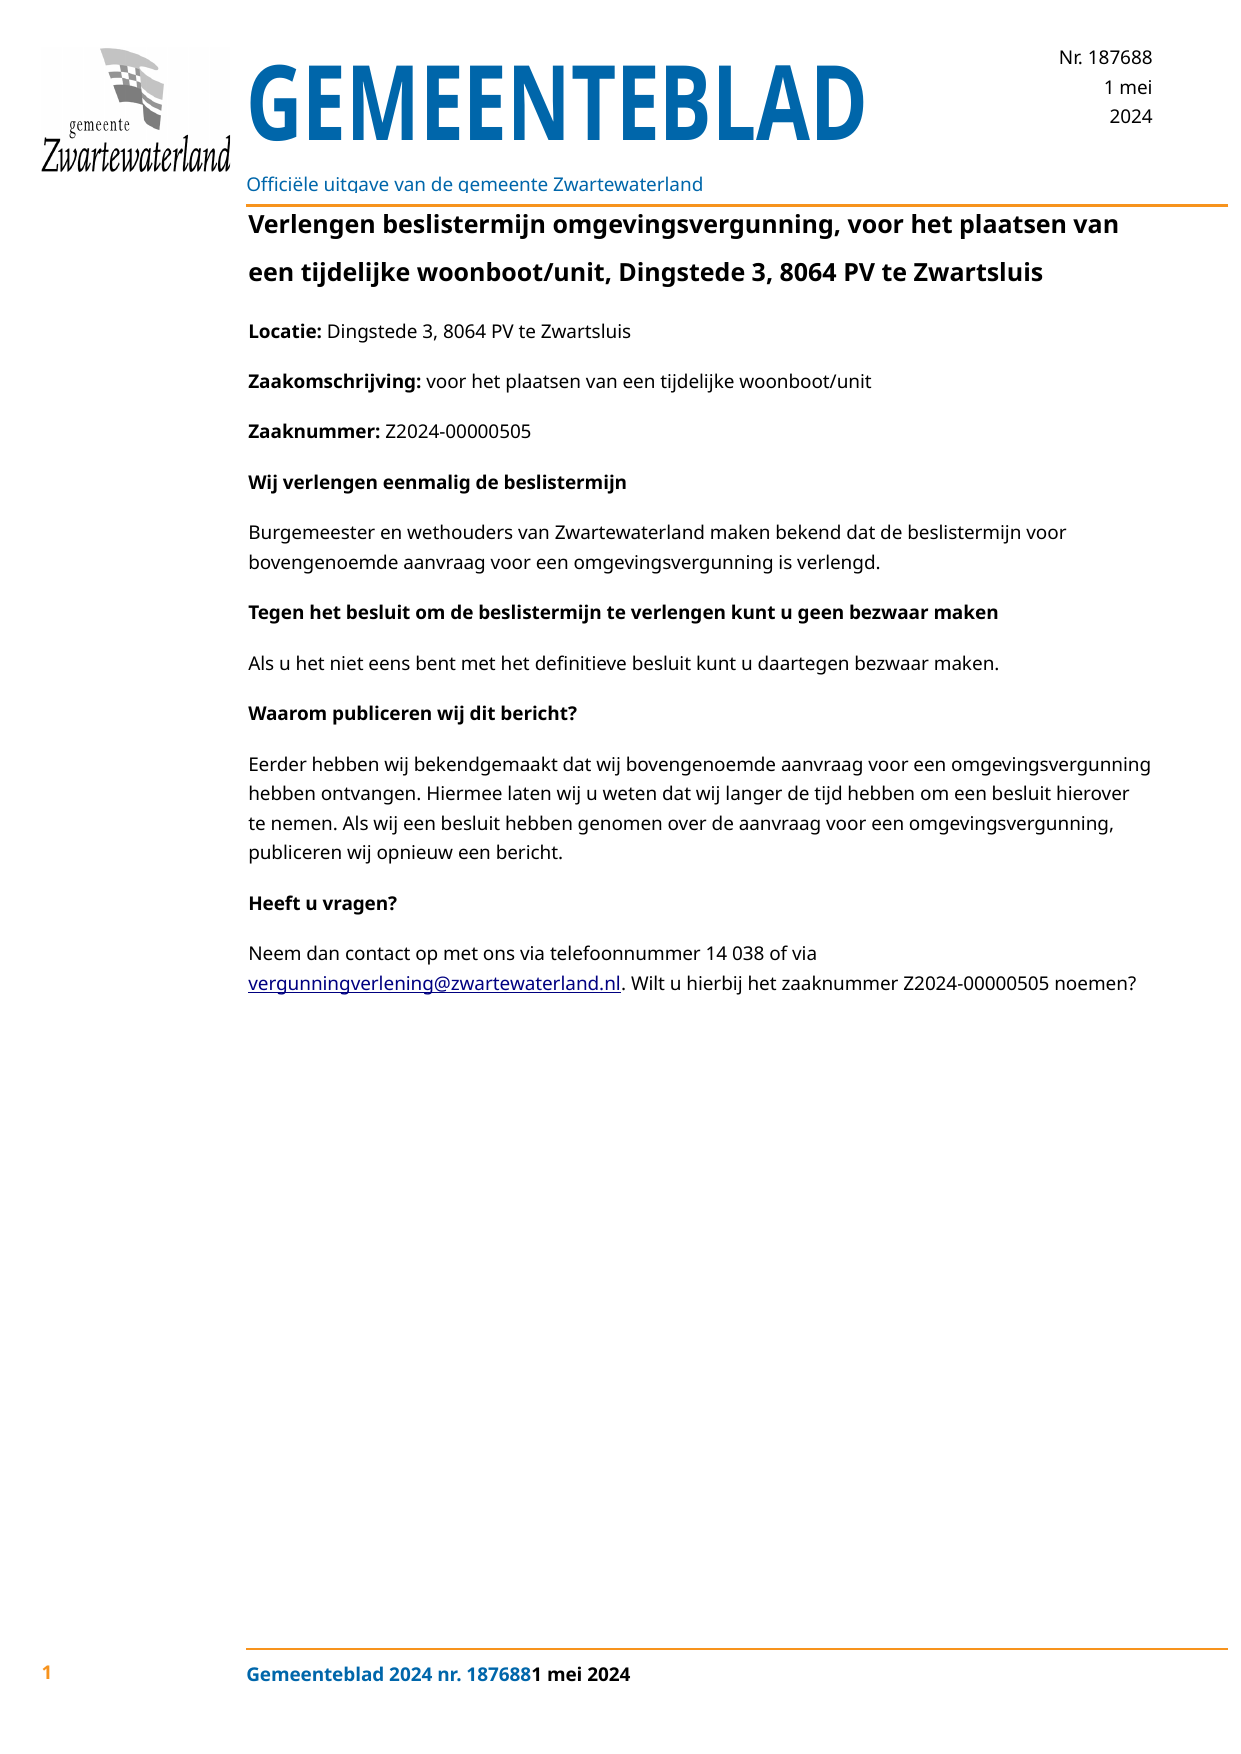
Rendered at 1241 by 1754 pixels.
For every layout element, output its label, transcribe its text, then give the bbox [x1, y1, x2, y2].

text Neem dan contact op met ons via telefoonnummer 14 038 of via vergunningverlening@zwartewaterland.nl. Wilt u hierbij het zaaknummer Z2024-00000505 noemen? [248, 940, 1152, 996]
text Als u het niet eens bent met het definitieve besluit kunt u daartegen bezwaar maken. [248, 650, 1152, 676]
text Tegen het besluit om de beslistermijn te verlengen kunt u geen bezwaar maken [248, 599, 1152, 625]
text Wij verlengen eenmalig de beslistermijn [248, 469, 1152, 495]
text Locatie: Dingstede 3, 8064 PV te Zwartsluis [248, 318, 1152, 344]
text Heeft u vragen? [248, 890, 1152, 916]
text Zaaknummer: Z2024-00000505 [248, 419, 1152, 444]
text Waarom publiceren wij dit bericht? [248, 700, 1152, 726]
text Burgemeester en wethouders van Zwartewaterland maken bekend dat de beslistermijn voor bovengenoemde aanvraag voor een omgevingsvergunning is verlengd. [248, 519, 1152, 575]
text Verlengen beslistermijn omgevingsvergunning, voor het plaatsen van een tijdelijke woonboot/unit, Dingstede 3, 8064 PV te Zwartsluis [248, 207, 1152, 288]
picture [41, 47, 231, 172]
text Zaakomschrijving: voor het plaatsen van een tijdelijke woonboot/unit [248, 368, 1152, 394]
text Eerder hebben wij bekendgemaakt dat wij bovengenoemde aanvraag voor een omgevingsvergunning hebben ontvangen. Hiermee laten wij u weten dat wij langer de tijd hebben om een besluit hierover te nemen. Als wij een besluit hebben genomen over de aanvraag voor een omgevingsvergunning, publiceren wij opnieuw een bericht. [248, 751, 1152, 865]
